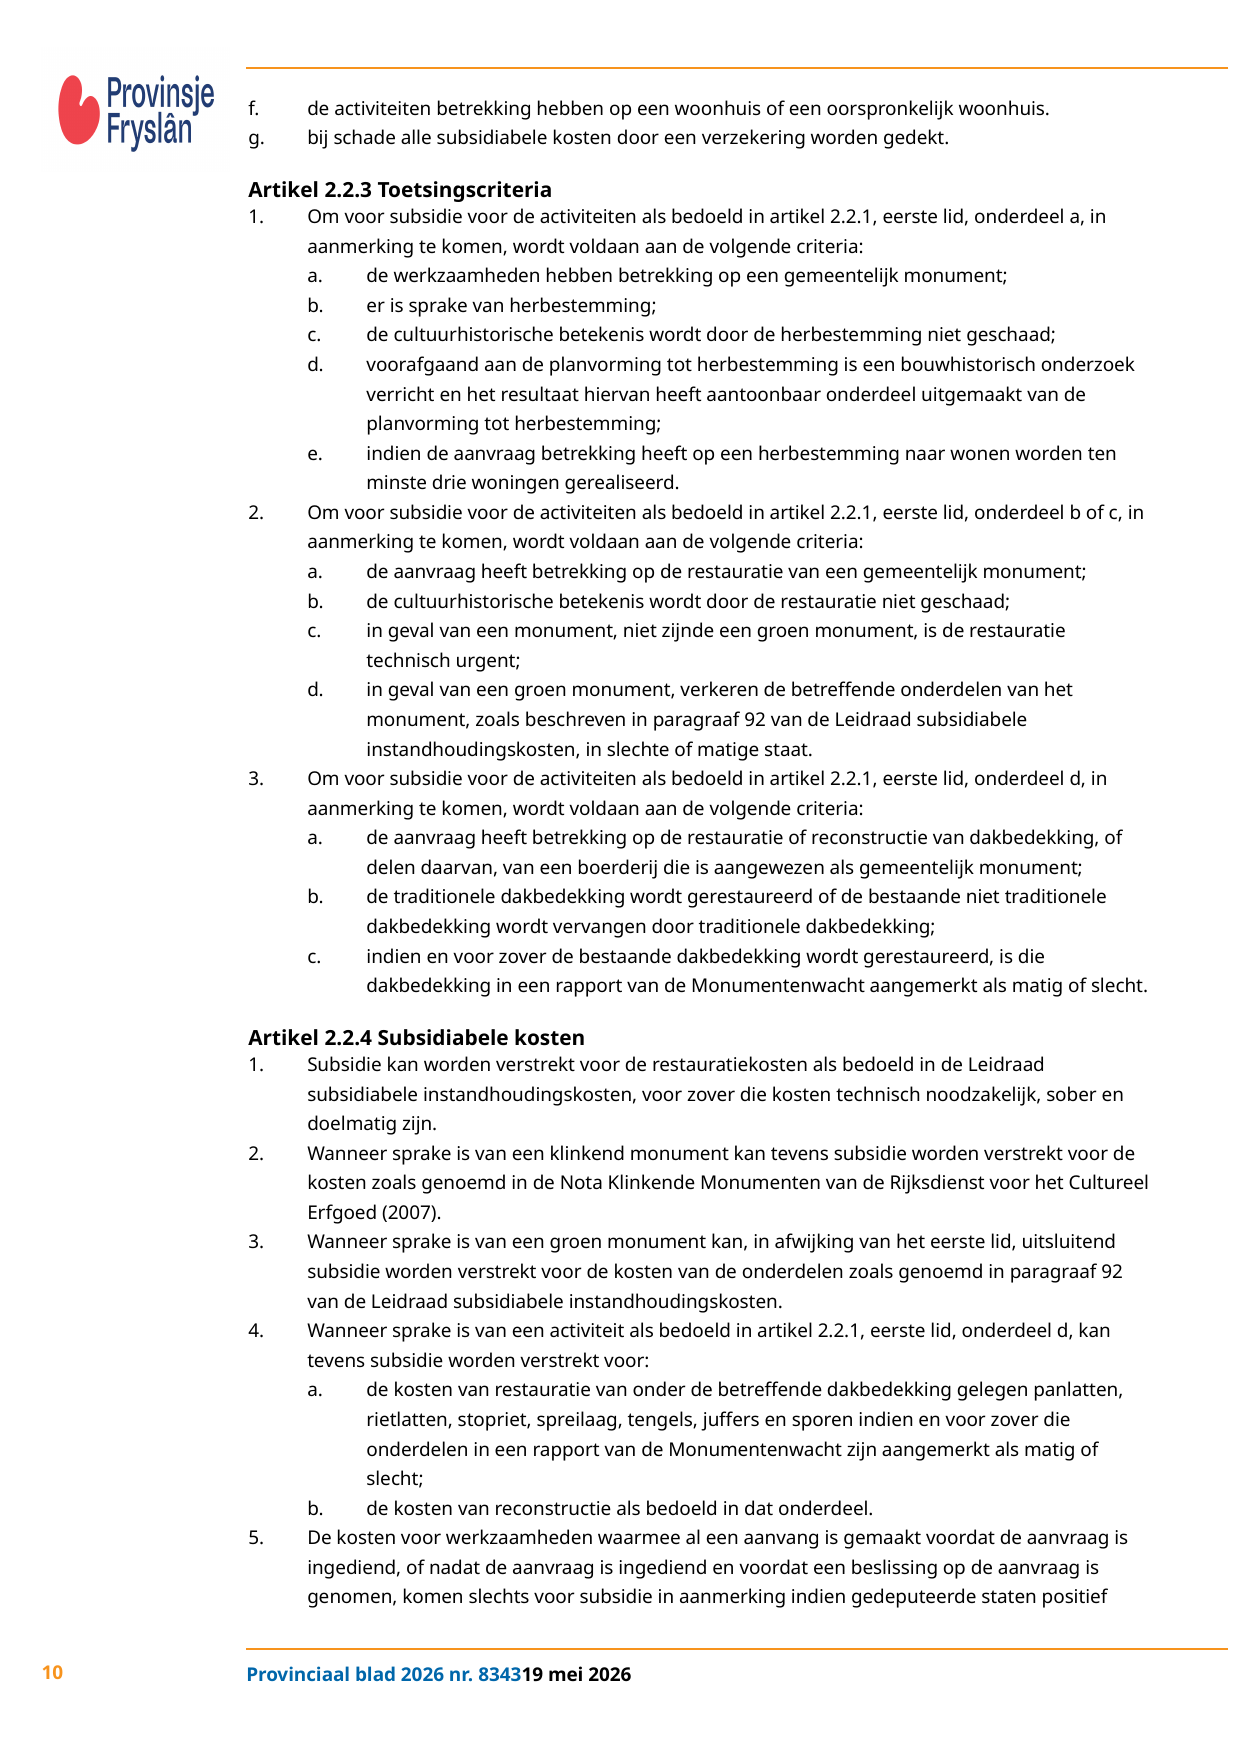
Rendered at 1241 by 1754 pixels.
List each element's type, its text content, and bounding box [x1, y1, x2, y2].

list Subsidie kan worden verstrekt voor de restauratiekosten als bedoeld in de Leidraad subsidiabele instandhoudingskosten, voor zover die kosten technisch noodzakelijk, sober en doelmatig zijn. [248, 1051, 1152, 1136]
list Om voor subsidie voor de activiteiten als bedoeld in artikel 2.2.1, eerste lid, onderdeel a, in aanmerking te komen, wordt voldaan aan de volgende criteria: [248, 203, 1152, 258]
list de cultuurhistorische betekenis wordt door de herbestemming niet geschaad; [307, 322, 1152, 347]
list de cultuurhistorische betekenis wordt door de restauratie niet geschaad; [307, 588, 1152, 613]
list er is sprake van herbestemming; [307, 292, 1152, 318]
list indien de aanvraag betrekking heeft op een herbestemming naar wonen worden ten minste drie woningen gerealiseerd. [307, 440, 1152, 495]
list de kosten van reconstructie als bedoeld in dat onderdeel. [307, 1495, 1152, 1521]
list de kosten van restauratie van onder de betreffende dakbedekking gelegen panlatten, rietlatten, stopriet, spreilaag, tengels, juffers en sporen indien en voor zover die onderdelen in een rapport van de Monumentenwacht zijn aangemerkt als matig of slecht; [307, 1377, 1152, 1491]
list De kosten voor werkzaamheden waarmee al een aanvang is gemaakt voordat de aanvraag is ingediend, of nadat de aanvraag is ingediend en voordat een beslissing op de aanvraag is genomen, komen slechts voor subsidie in aanmerking indien gedeputeerde staten positief [248, 1524, 1152, 1609]
text Artikel 2.2.4 Subsidiabele kosten [248, 1023, 1152, 1051]
list indien en voor zover de bestaande dakbedekking wordt gerestaureerd, is die dakbedekking in een rapport van de Monumentenwacht aangemerkt als matig of slecht. [307, 943, 1152, 998]
list de werkzaamheden hebben betrekking op een gemeentelijk monument; [307, 262, 1152, 288]
list bij schade alle subsidiabele kosten door een verzekering worden gedekt. [248, 124, 1152, 150]
list de aanvraag heeft betrekking op de restauratie van een gemeentelijk monument; [307, 558, 1152, 584]
picture [41, 47, 231, 172]
list voorafgaand aan de planvorming tot herbestemming is een bouwhistorisch onderzoek verricht en het resultaat hiervan heeft aantoonbaar onderdeel uitgemaakt van de planvorming tot herbestemming; [307, 351, 1152, 436]
list Om voor subsidie voor de activiteiten als bedoeld in artikel 2.2.1, eerste lid, onderdeel d, in aanmerking te komen, wordt voldaan aan de volgende criteria: [248, 765, 1152, 821]
list de traditionele dakbedekking wordt gerestaureerd of de bestaande niet traditionele dakbedekking wordt vervangen door traditionele dakbedekking; [307, 884, 1152, 939]
list Om voor subsidie voor de activiteiten als bedoeld in artikel 2.2.1, eerste lid, onderdeel b of c, in aanmerking te komen, wordt voldaan aan de volgende criteria: [248, 499, 1152, 554]
text Artikel 2.2.3 Toetsingscriteria [248, 175, 1152, 203]
list Wanneer sprake is van een activiteit als bedoeld in artikel 2.2.1, eerste lid, onderdeel d, kan tevens subsidie worden verstrekt voor: [248, 1317, 1152, 1373]
list Wanneer sprake is van een klinkend monument kan tevens subsidie worden verstrekt voor de kosten zoals genoemd in de Nota Klinkende Monumenten van de Rijksdienst voor het Cultureel Erfgoed (2007). [248, 1140, 1152, 1225]
list Wanneer sprake is van een groen monument kan, in afwijking van het eerste lid, uitsluitend subsidie worden verstrekt voor de kosten van de onderdelen zoals genoemd in paragraaf 92 van de Leidraad subsidiabele instandhoudingskosten. [248, 1229, 1152, 1314]
list de activiteiten betrekking hebben op een woonhuis of een oorspronkelijk woonhuis. [248, 95, 1152, 121]
list in geval van een groen monument, verkeren de betreffende onderdelen van het monument, zoals beschreven in paragraaf 92 van de Leidraad subsidiabele instandhoudingskosten, in slechte of matige staat. [307, 677, 1152, 761]
list in geval van een monument, niet zijnde een groen monument, is de restauratie technisch urgent; [307, 617, 1152, 673]
list de aanvraag heeft betrekking op de restauratie of reconstructie van dakbedekking, of delen daarvan, van een boerderij die is aangewezen als gemeentelijk monument; [307, 824, 1152, 880]
